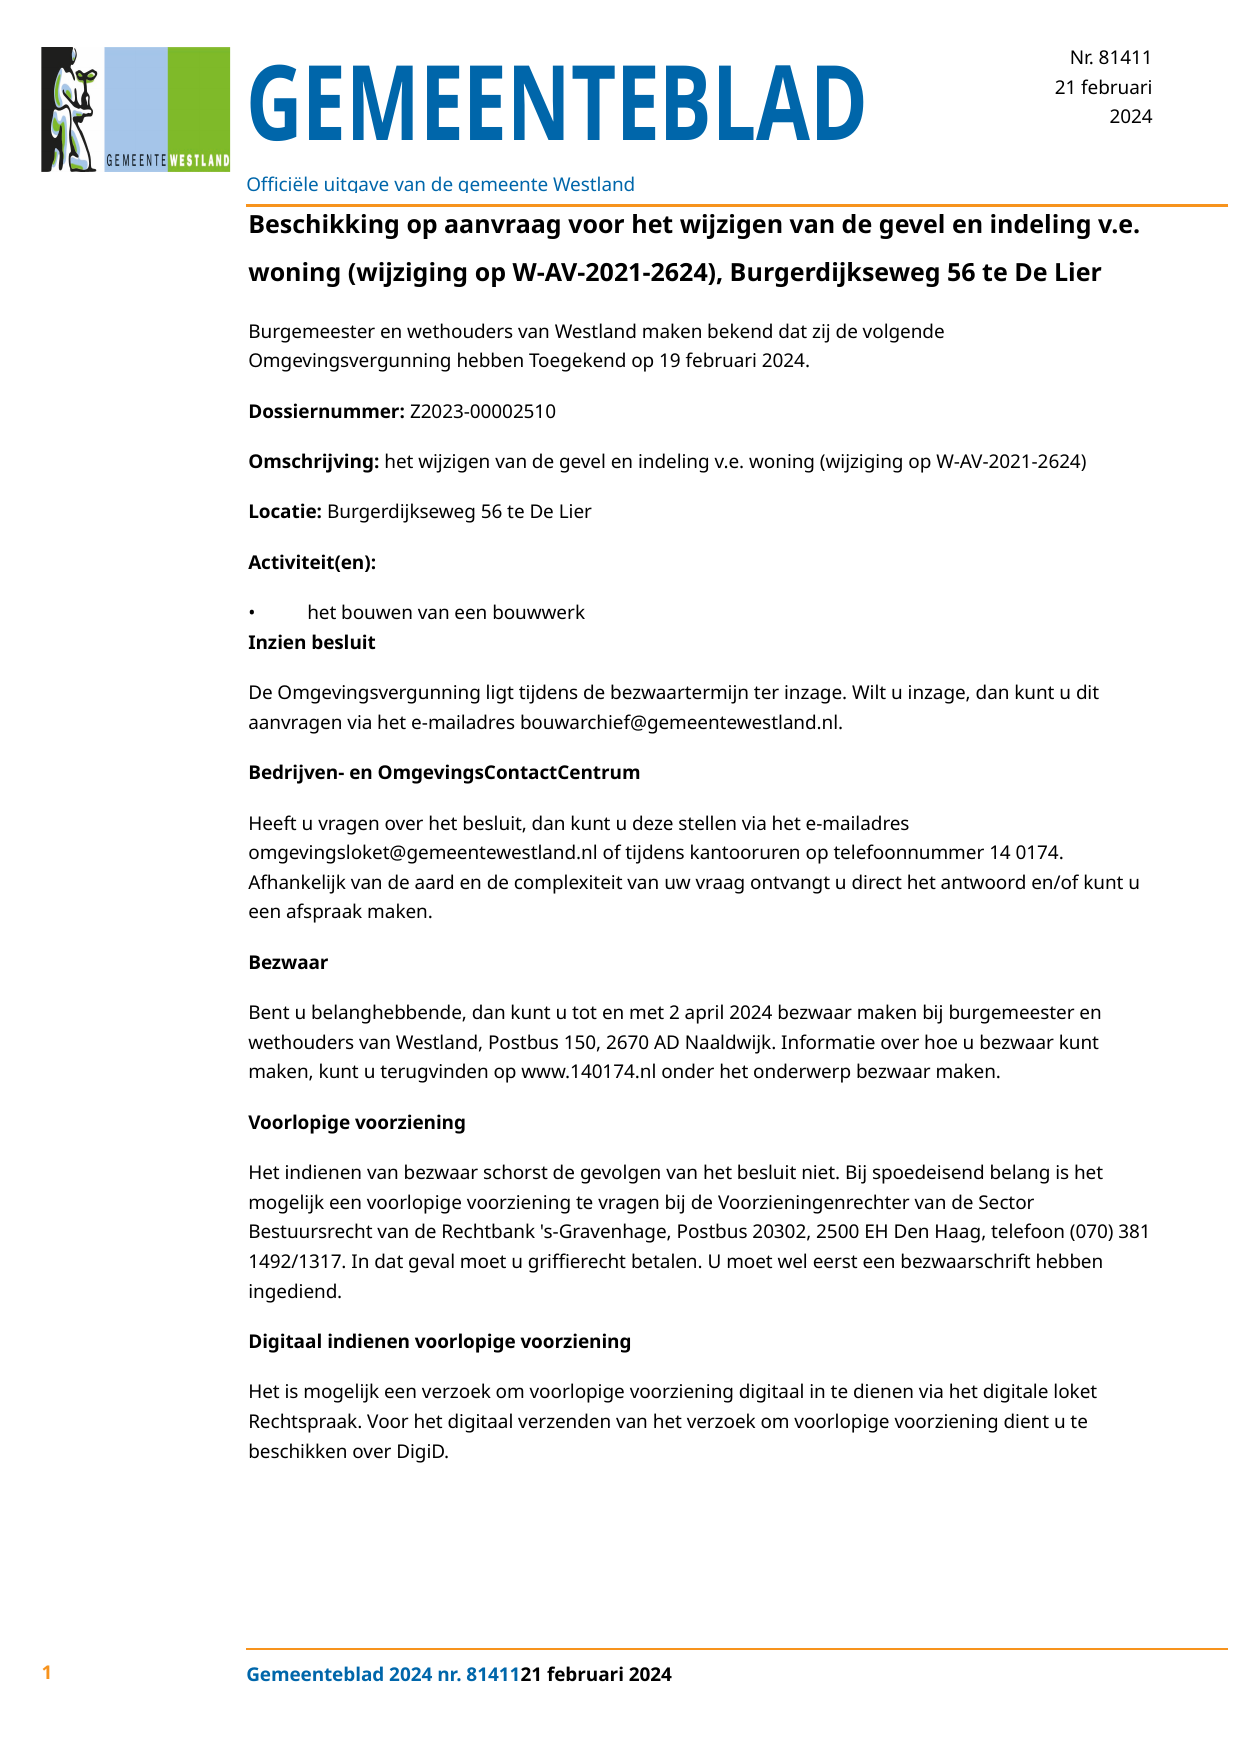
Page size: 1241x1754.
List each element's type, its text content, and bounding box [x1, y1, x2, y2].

picture [41, 47, 231, 172]
text De Omgevingsvergunning ligt tijdens de bezwaartermijn ter inzage. Wilt u inzage, dan kunt u dit aanvragen via het e-mailadres bouwarchief@gemeentewestland.nl. [248, 679, 1152, 735]
text Activiteit(en): [248, 549, 1152, 575]
text Bezwaar [248, 949, 1152, 975]
text Voorlopige voorziening [248, 1109, 1152, 1135]
text Beschikking op aanvraag voor het wijzigen van de gevel en indeling v.e. woning (wijziging op W-AV-2021-2624), Burgerdijkseweg 56 te De Lier [248, 207, 1152, 288]
text Locatie: Burgerdijkseweg 56 te De Lier [248, 499, 1152, 524]
text Digitaal indienen voorlopige voorziening [248, 1328, 1152, 1354]
text Het is mogelijk een verzoek om voorlopige voorziening digitaal in te dienen via het digitale loket Rechtspraak. Voor het digitaal verzenden van het verzoek om voorlopige voorziening dient u te beschikken over DigiD. [248, 1379, 1152, 1464]
text Burgemeester en wethouders van Westland maken bekend dat zij de volgende Omgevingsvergunning hebben Toegekend op 19 februari 2024. [248, 318, 1152, 373]
text Inzien besluit [248, 629, 1152, 655]
text Heeft u vragen over het besluit, dan kunt u deze stellen via het e-mailadres omgevingsloket@gemeentewestland.nl of tijdens kantooruren op telefoonnummer 14 0174. Afhankelijk van de aard en de complexiteit van uw vraag ontvangt u direct het antwoord en/of kunt u een afspraak maken. [248, 810, 1152, 924]
text Het indienen van bezwaar schorst de gevolgen van het besluit niet. Bij spoedeisend belang is het mogelijk een voorlopige voorziening te vragen bij de Voorzieningenrechter van de Sector Bestuursrecht van de Rechtbank 's-Gravenhage, Postbus 20302, 2500 EH Den Haag, telefoon (070) 381 1492/1317. In dat geval moet u griffierecht betalen. U moet wel eerst een bezwaarschrift hebben ingediend. [248, 1159, 1152, 1304]
text Omschrijving: het wijzigen van de gevel en indeling v.e. woning (wijziging op W-AV-2021-2624) [248, 448, 1152, 474]
text Dossiernummer: Z2023-00002510 [248, 398, 1152, 424]
text Bedrijven- en OmgevingsContactCentrum [248, 759, 1152, 785]
text Bent u belanghebbende, dan kunt u tot en met 2 april 2024 bezwaar maken bij burgemeester en wethouders van Westland, Postbus 150, 2670 AD Naaldwijk. Informatie over hoe u bezwaar kunt maken, kunt u terugvinden op www.140174.nl onder het onderwerp bezwaar maken. [248, 999, 1152, 1084]
list het bouwen van een bouwwerk [248, 599, 1152, 625]
